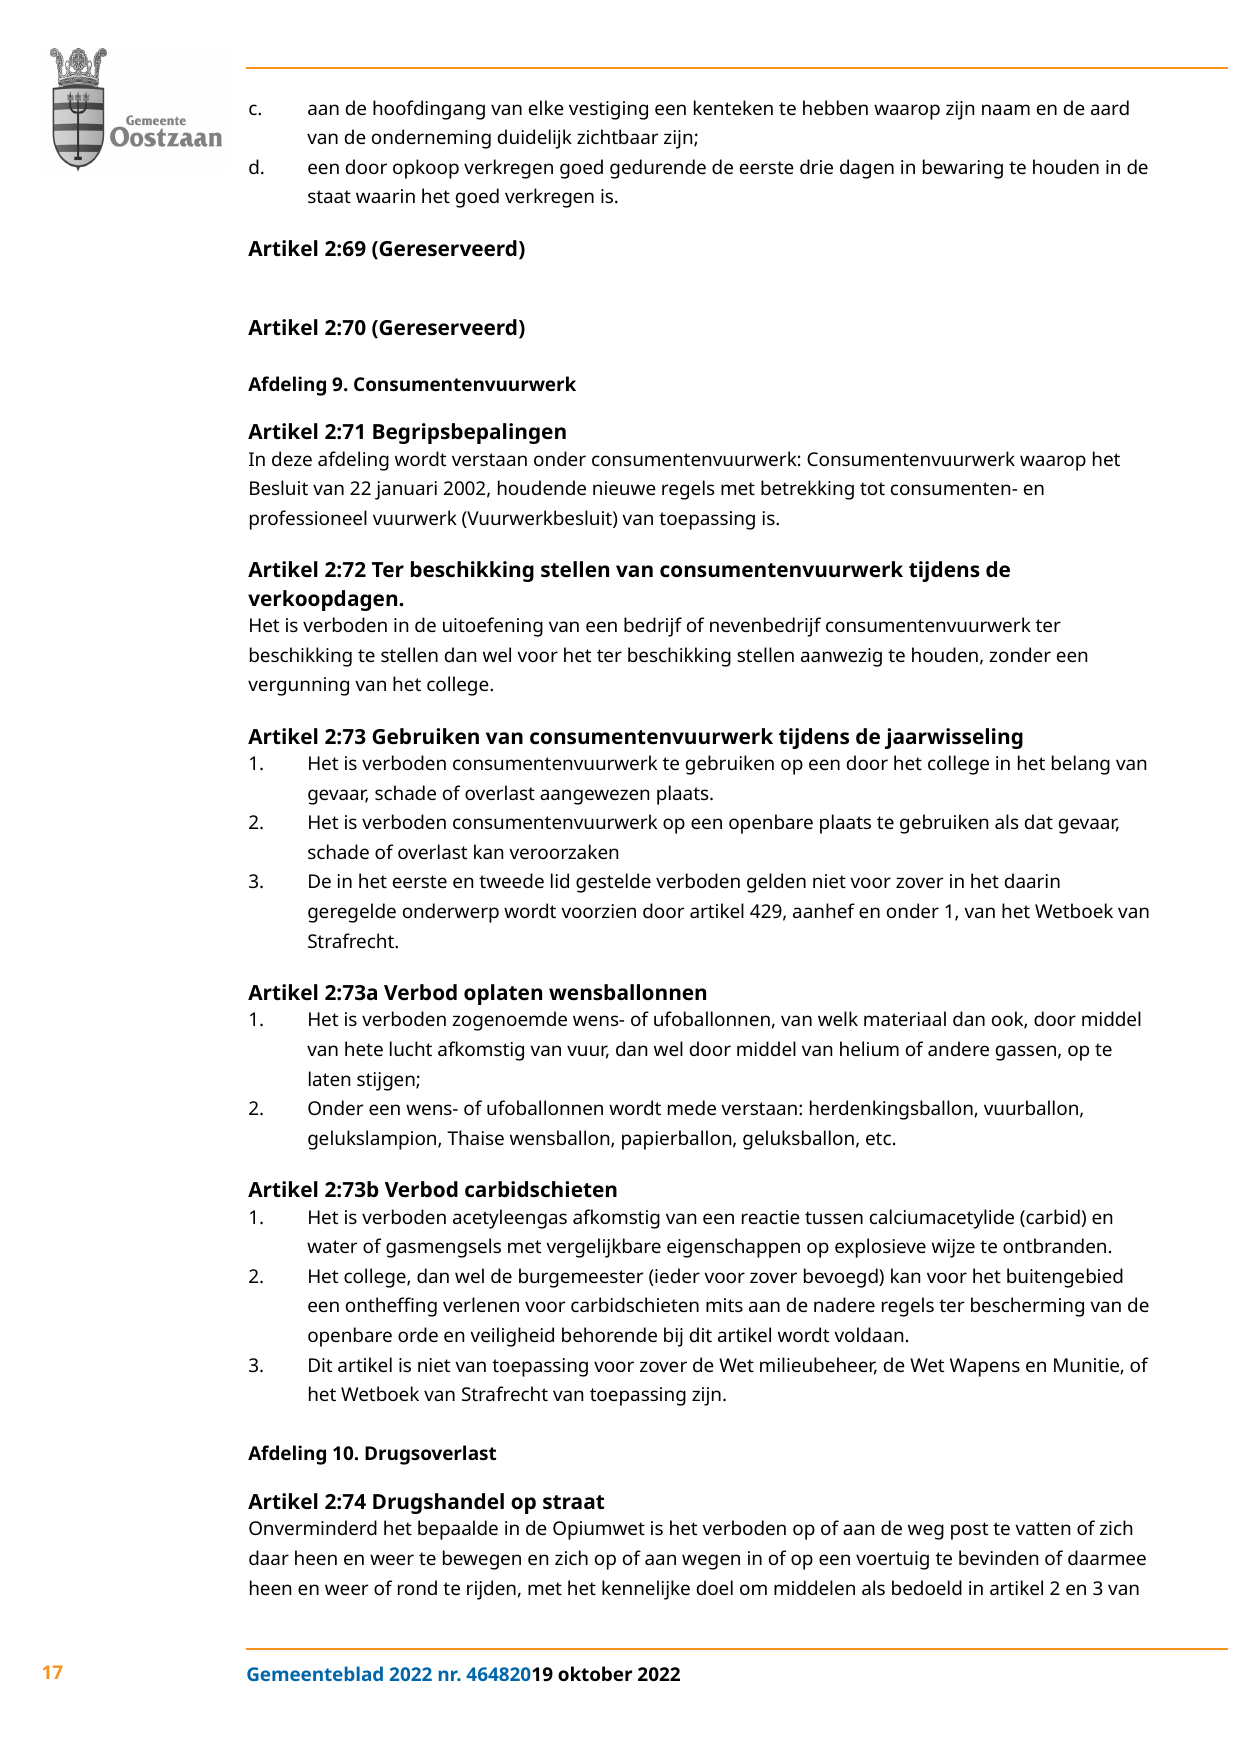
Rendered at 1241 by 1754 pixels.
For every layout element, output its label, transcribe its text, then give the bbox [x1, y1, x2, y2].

text Artikel 2:71 Begripsbepalingen [248, 417, 1152, 446]
list een door opkoop verkregen goed gedurende de eerste drie dagen in bewaring te houden in de staat waarin het goed verkregen is. [248, 154, 1152, 209]
picture [41, 47, 231, 172]
list Het college, dan wel de burgemeester (ieder voor zover bevoegd) kan voor het buitengebied een ontheffing verlenen voor carbidschieten mits aan de nadere regels ter bescherming van de openbare orde en veiligheid behorende bij dit artikel wordt voldaan. [248, 1263, 1152, 1348]
text Het is verboden in de uitoefening van een bedrijf of nevenbedrijf consumentenvuurwerk ter beschikking te stellen dan wel voor het ter beschikking stellen aanwezig te houden, zonder een vergunning van het college. [248, 612, 1152, 697]
list Het is verboden acetyleengas afkomstig van een reactie tussen calciumacetylide (carbid) en water of gasmengsels met vergelijkbare eigenschappen op explosieve wijze te ontbranden. [248, 1204, 1152, 1259]
list aan de hoofdingang van elke vestiging een kenteken te hebben waarop zijn naam en de aard van de onderneming duidelijk zichtbaar zijn; [248, 95, 1152, 150]
text Artikel 2:73b Verbod carbidschieten [248, 1175, 1152, 1204]
list Het is verboden zogenoemde wens- of ufoballonnen, van welk materiaal dan ook, door middel van hete lucht afkomstig van vuur, dan wel door middel van helium of andere gassen, op te laten stijgen; [248, 1007, 1152, 1092]
text Artikel 2:70 (Gereserveerd) [248, 313, 1152, 341]
list Dit artikel is niet van toepassing voor zover de Wet milieubeheer, de Wet Wapens en Munitie, of het Wetboek van Strafrecht van toepassing zijn. [248, 1352, 1152, 1407]
text Afdeling 9. Consumentenvuurwerk [248, 371, 1152, 397]
text Afdeling 10. Drugsoverlast [248, 1441, 1152, 1466]
text Artikel 2:72 Ter beschikking stellen van consumentenvuurwerk tijdens de verkoopdagen. [248, 555, 1152, 612]
list De in het eerste en tweede lid gestelde verboden gelden niet voor zover in het daarin geregelde onderwerp wordt voorzien door artikel 429, aanhef en onder 1, van het Wetboek van Strafrecht. [248, 869, 1152, 953]
text Artikel 2:73 Gebruiken van consumentenvuurwerk tijdens de jaarwisseling [248, 722, 1152, 750]
text In deze afdeling wordt verstaan onder consumentenvuurwerk: Consumentenvuurwerk waarop het Besluit van 22 januari 2002, houdende nieuwe regels met betrekking tot consumenten- en professioneel vuurwerk (Vuurwerkbesluit) van toepassing is. [248, 446, 1152, 531]
text Artikel 2:73a Verbod oplaten wensballonnen [248, 978, 1152, 1007]
text Onverminderd het bepaalde in de Opiumwet is het verboden op of aan de weg post te vatten of zich daar heen en weer te bewegen en zich op of aan wegen in of op een voertuig te bevinden of daarmee heen en weer of rond te rijden, met het kennelijke doel om middelen als bedoeld in artikel 2 en 3 van [248, 1516, 1152, 1600]
list Het is verboden consumentenvuurwerk te gebruiken op een door het college in het belang van gevaar, schade of overlast aangewezen plaats. [248, 750, 1152, 806]
text Artikel 2:74 Drugshandel op straat [248, 1487, 1152, 1516]
list Het is verboden consumentenvuurwerk op een openbare plaats te gebruiken als dat gevaar, schade of overlast kan veroorzaken [248, 809, 1152, 865]
text Artikel 2:69 (Gereserveerd) [248, 234, 1152, 262]
list Onder een wens- of ufoballonnen wordt mede verstaan: herdenkingsballon, vuurballon, gelukslampion, Thaise wensballon, papierballon, geluksballon, etc. [248, 1095, 1152, 1151]
